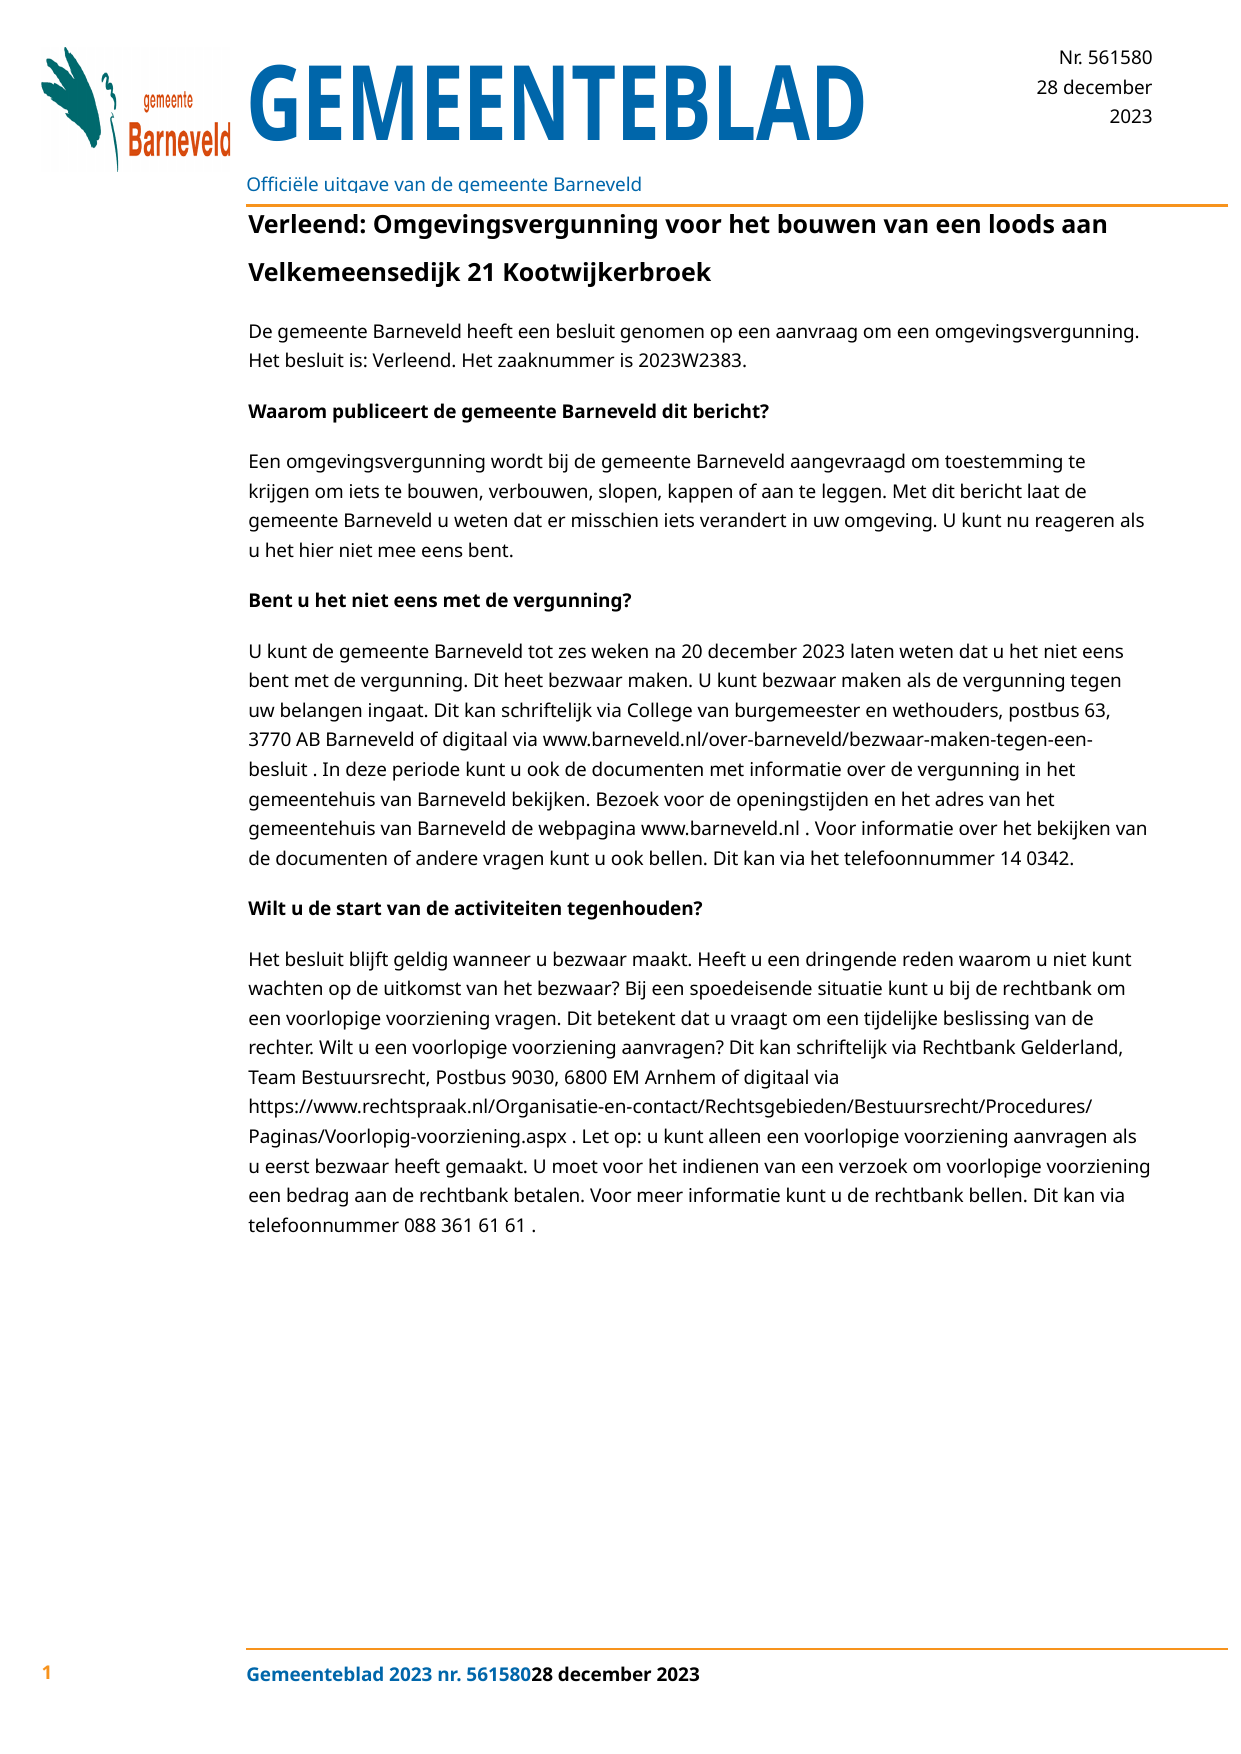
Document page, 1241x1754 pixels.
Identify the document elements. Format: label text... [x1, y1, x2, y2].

text Bent u het niet eens met de vergunning? [248, 587, 1152, 613]
text De gemeente Barneveld heeft een besluit genomen op een aanvraag om een omgevingsvergunning. Het besluit is: Verleend. Het zaaknummer is 2023W2383. [248, 318, 1152, 373]
text Waarom publiceert de gemeente Barneveld dit bericht? [248, 398, 1152, 424]
text Wilt u de start van de activiteiten tegenhouden? [248, 895, 1152, 921]
text Een omgevingsvergunning wordt bij de gemeente Barneveld aangevraagd om toestemming te krijgen om iets te bouwen, verbouwen, slopen, kappen of aan te leggen. Met dit bericht laat de gemeente Barneveld u weten dat er misschien iets verandert in uw omgeving. U kunt nu reageren als u het hier niet mee eens bent. [248, 448, 1152, 563]
picture [41, 47, 231, 172]
text Het besluit blijft geldig wanneer u bezwaar maakt. Heeft u een dringende reden waarom u niet kunt wachten op de uitkomst van het bezwaar? Bij een spoedeisende situatie kunt u bij de rechtbank om een voorlopige voorziening vragen. Dit betekent dat u vraagt om een tijdelijke beslissing van de rechter. Wilt u een voorlopige voorziening aanvragen? Dit kan schriftelijk via Rechtbank Gelderland, Team Bestuursrecht, Postbus 9030, 6800 EM Arnhem of digitaal via https://www.rechtspraak.nl/Organisatie-en-contact/Rechtsgebieden/Bestuursrecht/Procedures/Paginas/Voorlopig-voorziening.aspx . Let op: u kunt alleen een voorlopige voorziening aanvragen als u eerst bezwaar heeft gemaakt. U moet voor het indienen van een verzoek om voorlopige voorziening een bedrag aan de rechtbank betalen. Voor meer informatie kunt u de rechtbank bellen. Dit kan via telefoonnummer 088 361 61 61 . [248, 946, 1152, 1238]
text Verleend: Omgevingsvergunning voor het bouwen van een loods aan Velkemeensedijk 21 Kootwijkerbroek [248, 207, 1152, 288]
text U kunt de gemeente Barneveld tot zes weken na 20 december 2023 laten weten dat u het niet eens bent met de vergunning. Dit heet bezwaar maken. U kunt bezwaar maken als de vergunning tegen uw belangen ingaat. Dit kan schriftelijk via College van burgemeester en wethouders, postbus 63, 3770 AB Barneveld of digitaal via www.barneveld.nl/over-barneveld/bezwaar-maken-tegen-een-besluit . In deze periode kunt u ook de documenten met informatie over de vergunning in het gemeentehuis van Barneveld bekijken. Bezoek voor de openingstijden en het adres van het gemeentehuis van Barneveld de webpagina www.barneveld.nl . Voor informatie over het bekijken van de documenten of andere vragen kunt u ook bellen. Dit kan via het telefoonnummer 14 0342. [248, 638, 1152, 871]
